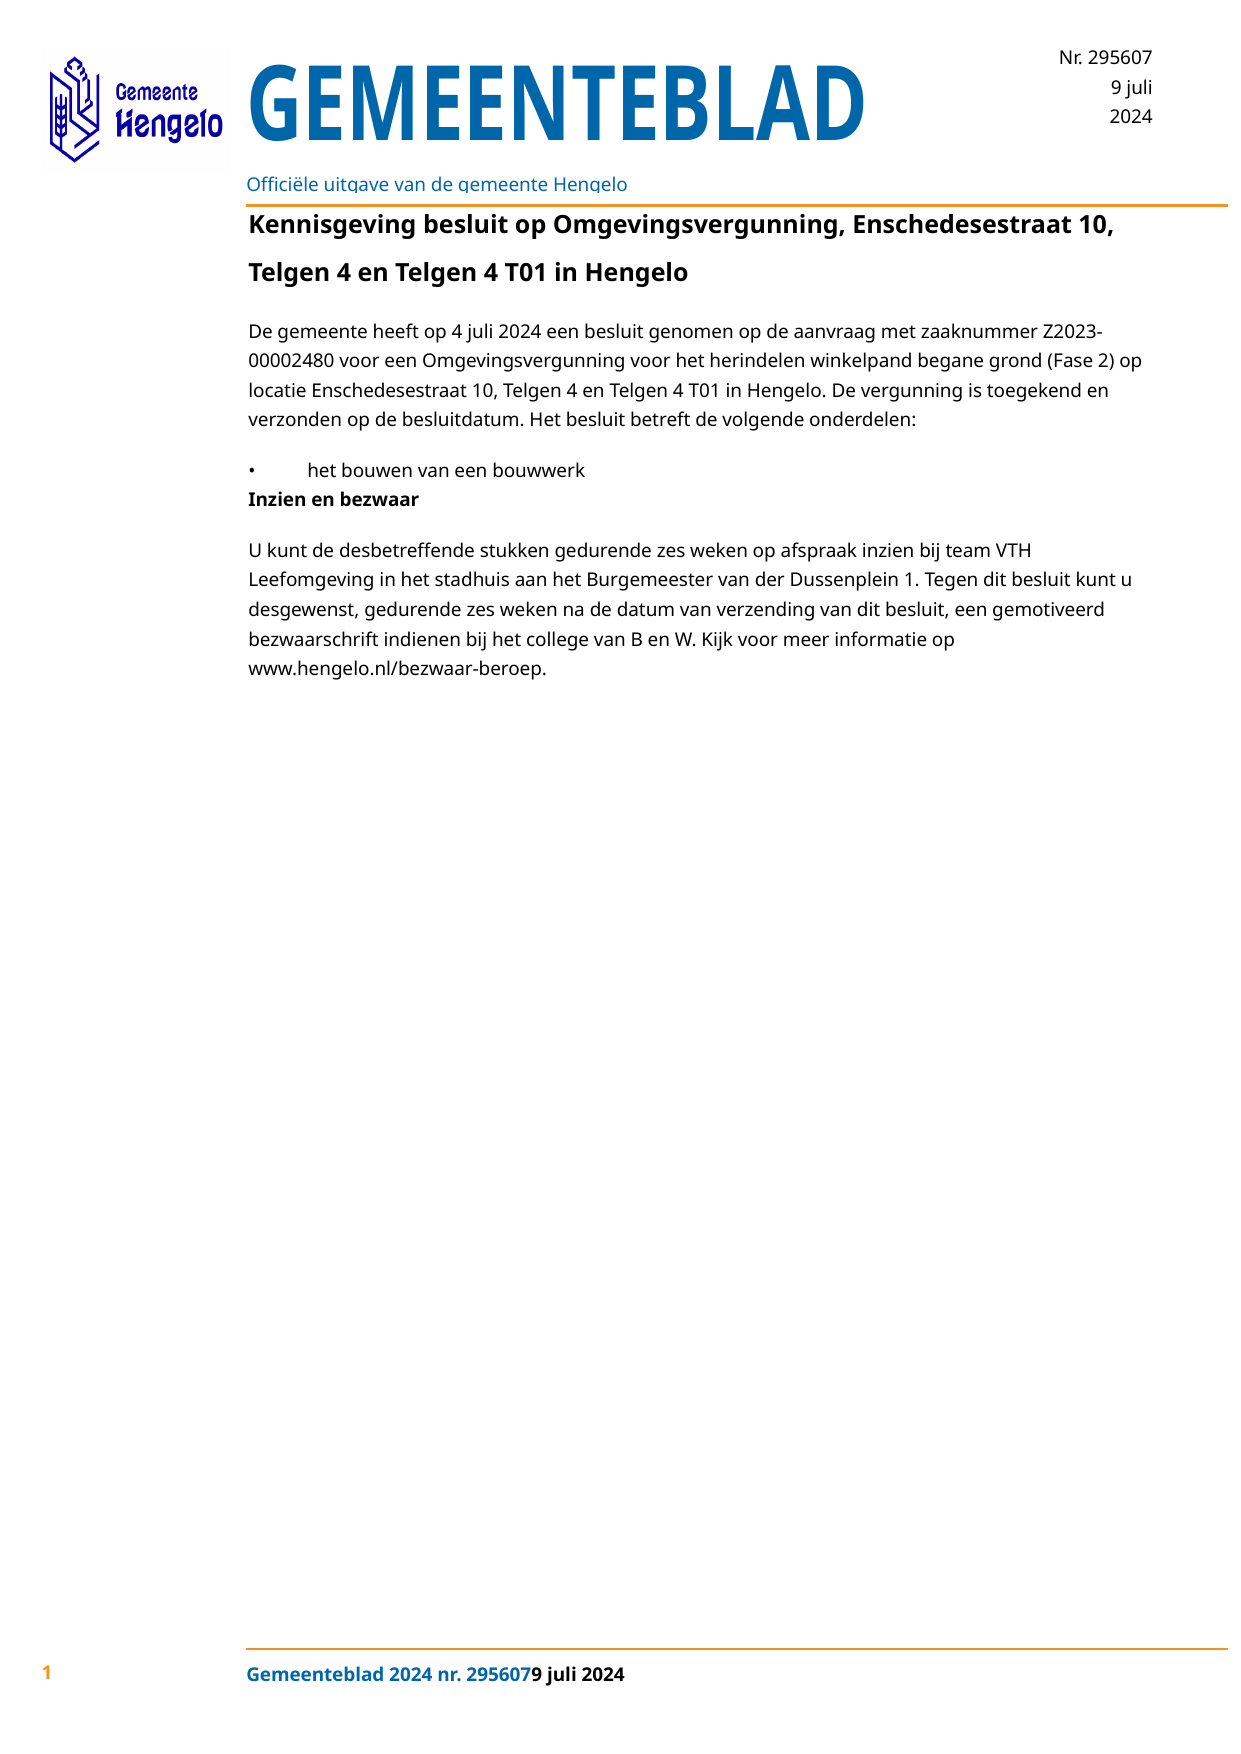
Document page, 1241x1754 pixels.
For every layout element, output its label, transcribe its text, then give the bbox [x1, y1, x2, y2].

picture [41, 47, 231, 172]
text De gemeente heeft op 4 juli 2024 een besluit genomen op de aanvraag met zaaknummer Z2023-00002480 voor een Omgevingsvergunning voor het herindelen winkelpand begane grond (Fase 2) op locatie Enschedesestraat 10, Telgen 4 en Telgen 4 T01 in Hengelo. De vergunning is toegekend en verzonden op de besluitdatum. Het besluit betreft de volgende onderdelen: [248, 318, 1152, 432]
text Kennisgeving besluit op Omgevingsvergunning, Enschedesestraat 10, Telgen 4 en Telgen 4 T01 in Hengelo [248, 207, 1152, 288]
text Inzien en bezwaar [248, 487, 1152, 512]
text U kunt de desbetreffende stukken gedurende zes weken op afspraak inzien bij team VTH Leefomgeving in het stadhuis aan het Burgemeester van der Dussenplein 1. Tegen dit besluit kunt u desgewenst, gedurende zes weken na de datum van verzending van dit besluit, een gemotiveerd bezwaarschrift indienen bij het college van B en W. Kijk voor meer informatie op www.hengelo.nl/bezwaar-beroep. [248, 537, 1152, 681]
list het bouwen van een bouwwerk [248, 457, 1152, 483]
